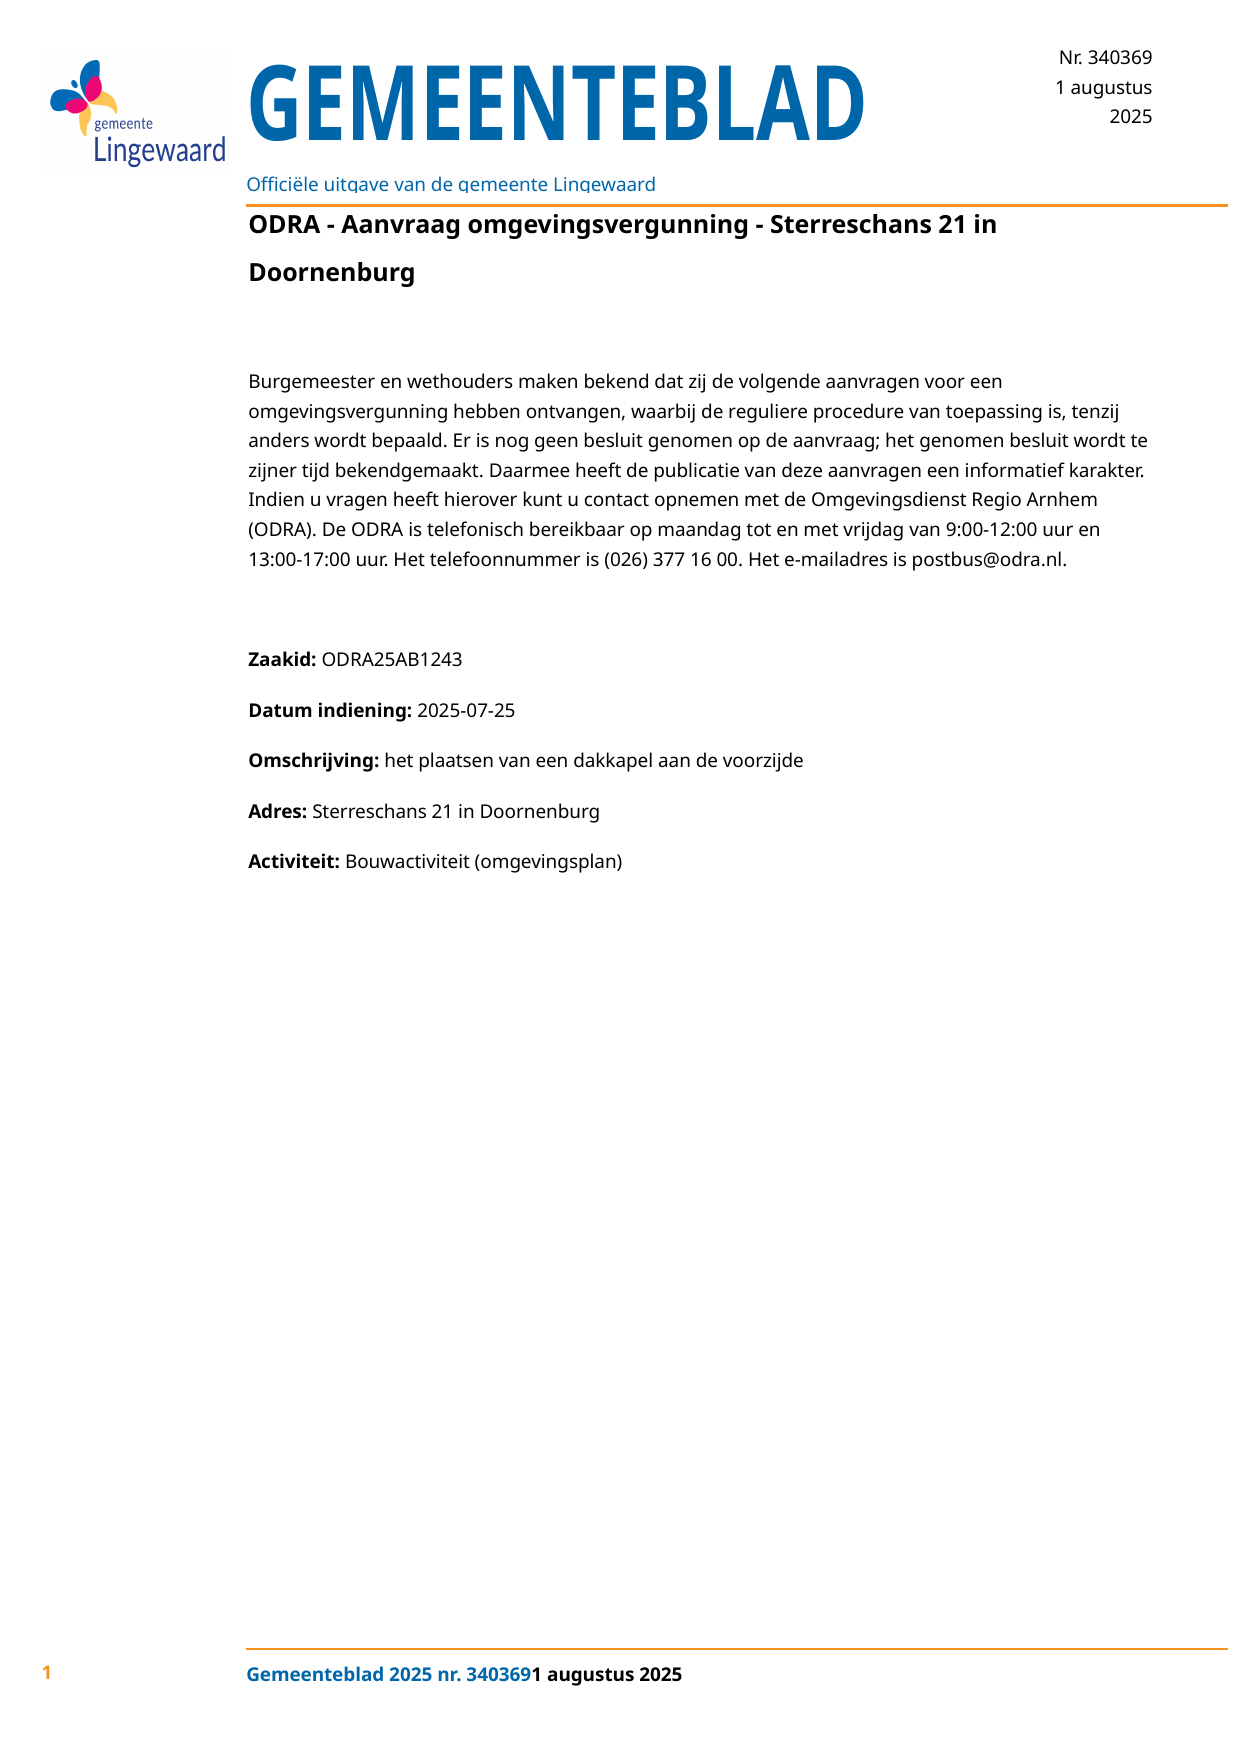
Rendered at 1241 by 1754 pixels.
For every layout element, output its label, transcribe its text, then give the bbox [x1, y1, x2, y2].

text Activiteit: Bouwactiviteit (omgevingsplan) [248, 848, 1152, 874]
text Omschrijving: het plaatsen van een dakkapel aan de voorzijde [248, 747, 1152, 773]
text Adres: Sterreschans 21 in Doornenburg [248, 798, 1152, 824]
text Datum indiening: 2025-07-25 [248, 697, 1152, 723]
picture [41, 47, 231, 172]
text Burgemeester en wethouders maken bekend dat zij de volgende aanvragen voor een omgevingsvergunning hebben ontvangen, waarbij de reguliere procedure van toepassing is, tenzij anders wordt bepaald. Er is nog geen besluit genomen op de aanvraag; het genomen besluit wordt te zijner tijd bekendgemaakt. Daarmee heeft de publicatie van deze aanvragen een informatief karakter. Indien u vragen heeft hierover kunt u contact opnemen met de Omgevingsdienst Regio Arnhem (ODRA). De ODRA is telefonisch bereikbaar op maandag tot en met vrijdag van 9:00-12:00 uur en 13:00-17:00 uur. Het telefoonnummer is (026) 377 16 00. Het e-mailadres is postbus@odra.nl. [248, 368, 1152, 572]
text ODRA - Aanvraag omgevingsvergunning - Sterreschans 21 in Doornenburg [248, 207, 1152, 288]
text Zaakid: ODRA25AB1243 [248, 647, 1152, 672]
